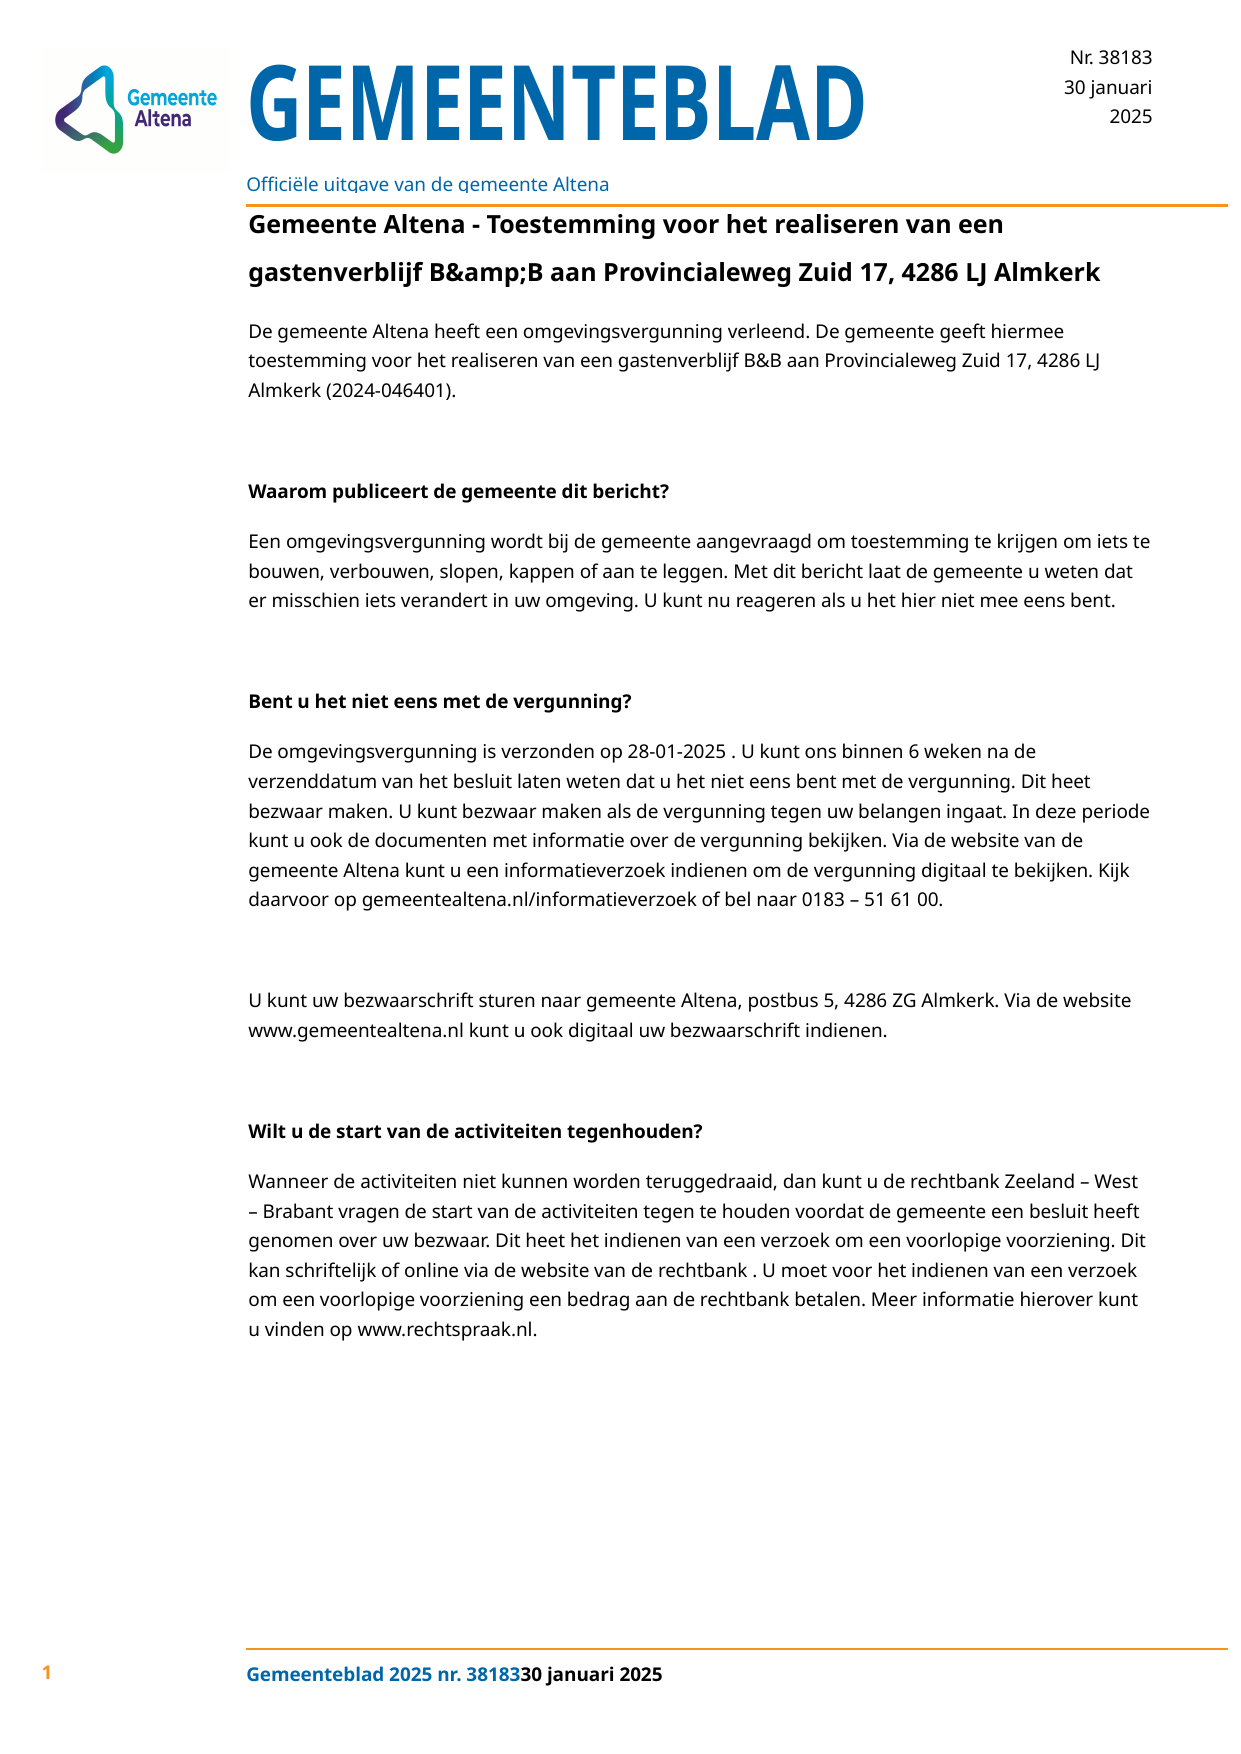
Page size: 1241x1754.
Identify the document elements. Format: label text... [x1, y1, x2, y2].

text Wanneer de activiteiten niet kunnen worden teruggedraaid, dan kunt u de rechtbank Zeeland – West – Brabant vragen de start van de activiteiten tegen te houden voordat de gemeente een besluit heeft genomen over uw bezwaar. Dit heet het indienen van een verzoek om een voorlopige voorziening. Dit kan schriftelijk of online via de website van de rechtbank . U moet voor het indienen van een verzoek om een voorlopige voorziening een bedrag aan de rechtbank betalen. Meer informatie hierover kunt u vinden op www.rechtspraak.nl. [248, 1168, 1152, 1342]
text Waarom publiceert de gemeente dit bericht? [248, 478, 1152, 504]
picture [41, 47, 231, 172]
text De omgevingsvergunning is verzonden op 28-01-2025 . U kunt ons binnen 6 weken na de verzenddatum van het besluit laten weten dat u het niet eens bent met de vergunning. Dit heet bezwaar maken. U kunt bezwaar maken als de vergunning tegen uw belangen ingaat. In deze periode kunt u ook de documenten met informatie over de vergunning bekijken. Via de website van de gemeente Altena kunt u een informatieverzoek indienen om de vergunning digitaal te bekijken. Kijk daarvoor op gemeentealtena.nl/informatieverzoek of bel naar 0183 – 51 61 00. [248, 739, 1152, 912]
text De gemeente Altena heeft een omgevingsvergunning verleend. De gemeente geeft hiermee toestemming voor het realiseren van een gastenverblijf B&B aan Provincialeweg Zuid 17, 4286 LJ Almkerk (2024-046401). [248, 318, 1152, 403]
text U kunt uw bezwaarschrift sturen naar gemeente Altena, postbus 5, 4286 ZG Almkerk. Via de website www.gemeentealtena.nl kunt u ook digitaal uw bezwaarschrift indienen. [248, 987, 1152, 1043]
text Bent u het niet eens met de vergunning? [248, 688, 1152, 714]
text Wilt u de start van de activiteiten tegenhouden? [248, 1118, 1152, 1144]
text Een omgevingsvergunning wordt bij de gemeente aangevraagd om toestemming te krijgen om iets te bouwen, verbouwen, slopen, kappen of aan te leggen. Met dit bericht laat de gemeente u weten dat er misschien iets verandert in uw omgeving. U kunt nu reageren als u het hier niet mee eens bent. [248, 528, 1152, 613]
text Gemeente Altena - Toestemming voor het realiseren van een gastenverblijf B&amp;B aan Provincialeweg Zuid 17, 4286 LJ Almkerk [248, 207, 1152, 288]
